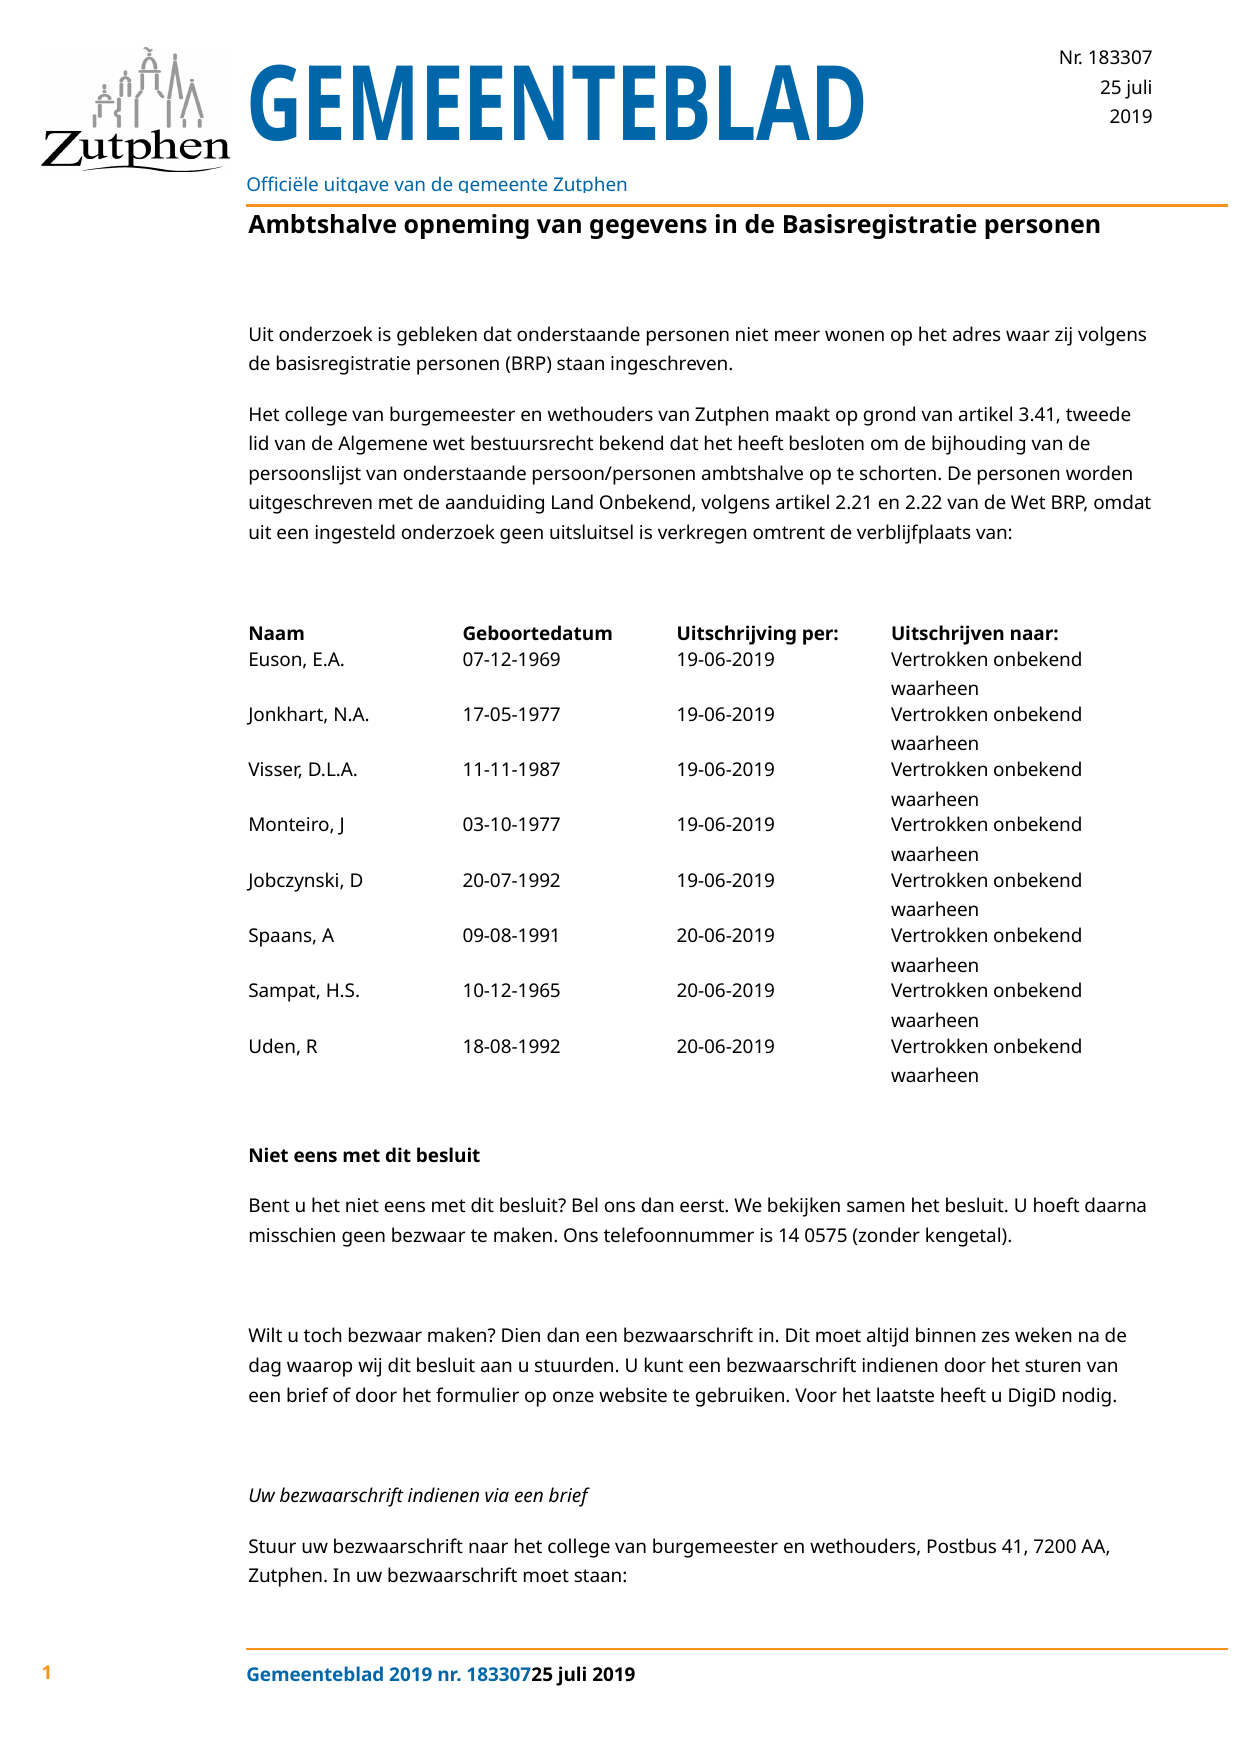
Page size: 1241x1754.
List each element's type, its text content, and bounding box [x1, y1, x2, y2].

table_cell Vertrokken onbekend waarheen [891, 646, 1152, 701]
text Stuur uw bezwaarschrift naar het college van burgemeester en wethouders, Postbus 41, 7200 AA, Zutphen. In uw bezwaarschrift moet staan: [248, 1533, 1152, 1588]
table_cell 10-12-1965 [462, 978, 676, 1033]
table_cell 20-07-1992 [462, 867, 676, 922]
table_cell Vertrokken onbekend waarheen [891, 756, 1152, 812]
table_header Uitschrijven naar: [891, 620, 1152, 646]
table_cell Euson, E.A. [248, 646, 462, 701]
table_cell Uden, R [248, 1033, 462, 1088]
table_cell Vertrokken onbekend waarheen [891, 922, 1152, 978]
text Uit onderzoek is gebleken dat onderstaande personen niet meer wonen op het adres waar zij volgens de basisregistratie personen (BRP) staan ingeschreven. [248, 321, 1152, 376]
text Ambtshalve opneming van gegevens in de Basisregistratie personen [248, 207, 1152, 241]
table_cell Vertrokken onbekend waarheen [891, 978, 1152, 1033]
text Uw bezwaarschrift indienen via een brief [248, 1483, 1152, 1508]
table_cell Sampat, H.S. [248, 978, 462, 1033]
table_header Uitschrijving per: [676, 620, 891, 646]
table_header Geboortedatum [462, 620, 676, 646]
table_cell 20-06-2019 [676, 1033, 891, 1088]
table_cell 03-10-1977 [462, 812, 676, 867]
table_cell 09-08-1991 [462, 922, 676, 978]
table_cell 17-05-1977 [462, 701, 676, 756]
table_cell 20-06-2019 [676, 978, 891, 1033]
text Bent u het niet eens met dit besluit? Bel ons dan eerst. We bekijken samen het besluit. U hoeft daarna misschien geen bezwaar te maken. Ons telefoonnummer is 14 0575 (zonder kengetal). [248, 1192, 1152, 1248]
table_cell Jonkhart, N.A. [248, 701, 462, 756]
table_cell 19-06-2019 [676, 756, 891, 812]
table_cell 19-06-2019 [676, 812, 891, 867]
table_cell Jobczynski, D [248, 867, 462, 922]
table_cell 19-06-2019 [676, 646, 891, 701]
picture [41, 47, 231, 172]
table_cell 07-12-1969 [462, 646, 676, 701]
table_cell 20-06-2019 [676, 922, 891, 978]
table_cell Monteiro, J [248, 812, 462, 867]
text Het college van burgemeester en wethouders van Zutphen maakt op grond van artikel 3.41, tweede lid van de Algemene wet bestuursrecht bekend dat het heeft besloten om de bijhouding van de persoonslijst van onderstaande persoon/personen ambtshalve op te schorten. De personen worden uitgeschreven met de aanduiding Land Onbekend, volgens artikel 2.21 en 2.22 van de Wet BRP, omdat uit een ingesteld onderzoek geen uitsluitsel is verkregen omtrent de verblijfplaats van: [248, 401, 1152, 545]
table_cell 18-08-1992 [462, 1033, 676, 1088]
table_cell Vertrokken onbekend waarheen [891, 701, 1152, 756]
table_cell 19-06-2019 [676, 867, 891, 922]
text Niet eens met dit besluit [248, 1142, 1152, 1168]
table_cell Spaans, A [248, 922, 462, 978]
table_cell Vertrokken onbekend waarheen [891, 867, 1152, 922]
table_cell 11-11-1987 [462, 756, 676, 812]
table_cell Vertrokken onbekend waarheen [891, 1033, 1152, 1088]
table_cell Visser, D.L.A. [248, 756, 462, 812]
table_cell 19-06-2019 [676, 701, 891, 756]
table_header Naam [248, 620, 462, 646]
table_cell Vertrokken onbekend waarheen [891, 812, 1152, 867]
text Wilt u toch bezwaar maken? Dien dan een bezwaarschrift in. Dit moet altijd binnen zes weken na de dag waarop wij dit besluit aan u stuurden. U kunt een bezwaarschrift indienen door het sturen van een brief of door het formulier op onze website te gebruiken. Voor het laatste heeft u DigiD nodig. [248, 1323, 1152, 1408]
